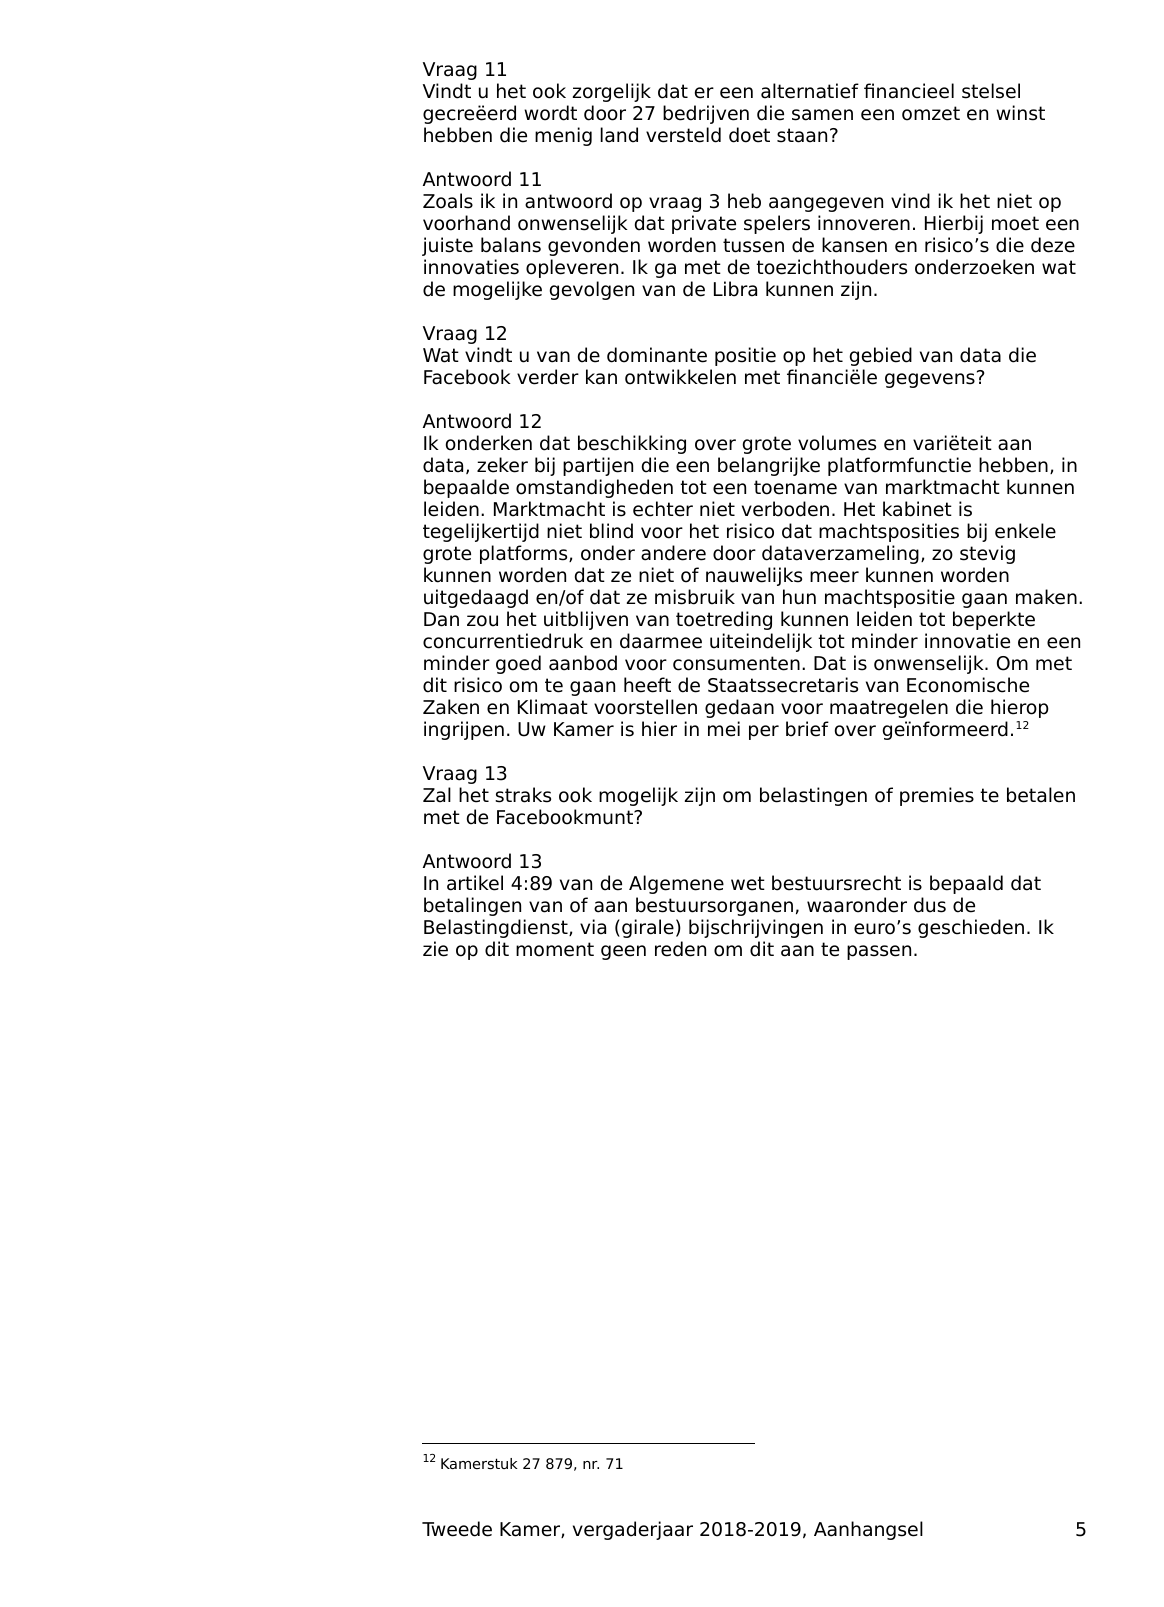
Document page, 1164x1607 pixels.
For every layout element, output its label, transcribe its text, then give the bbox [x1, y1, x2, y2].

text Ik onderken dat beschikking over grote volumes en variëteit aan data, zeker bij partijen die een belangrijke platformfunctie hebben, in bepaalde omstandigheden tot een toename van marktmacht kunnen leiden. Marktmacht is echter niet verboden. Het kabinet is tegelijkertijd niet blind voor het risico dat machtsposities bij enkele grote platforms, onder andere door dataverzameling, zo stevig kunnen worden dat ze niet of nauwelijks meer kunnen worden uitgedaagd en/of dat ze misbruik van hun machtspositie gaan maken. Dan zou het uitblijven van toetreding kunnen leiden tot beperkte concurrentiedruk en daarmee uiteindelijk tot minder innovatie en een minder goed aanbod voor consumenten. Dat is onwenselijk. Om met dit risico om te gaan heeft de Staatssecretaris van Economische Zaken en Klimaat voorstellen gedaan voor maatregelen die hierop ingrijpen. Uw Kamer is hier in mei per brief over geïnformeerd. [422, 433, 1087, 741]
text Vraag 12 [422, 323, 1087, 345]
text Zal het straks ook mogelijk zijn om belastingen of premies te betalen met de Facebookmunt? [422, 785, 1087, 829]
text Zoals ik in antwoord op vraag 3 heb aangegeven vind ik het niet op voorhand onwenselijk dat private spelers innoveren. Hierbij moet een juiste balans gevonden worden tussen de kansen en risico’s die deze innovaties opleveren. Ik ga met de toezichthouders onderzoeken wat de mogelijke gevolgen van de Libra kunnen zijn. [422, 191, 1087, 301]
text Vraag 13 [422, 763, 1087, 785]
text Vindt u het ook zorgelijk dat er een alternatief financieel stelsel gecreëerd wordt door 27 bedrijven die samen een omzet en winst hebben die menig land versteld doet staan? [422, 81, 1087, 147]
text Kamerstuk 27 879, nr. 71 [422, 1452, 1087, 1474]
text Antwoord 12 [422, 411, 1087, 433]
text Vraag 11 [422, 59, 1087, 81]
text Antwoord 13 [422, 851, 1087, 873]
text Antwoord 11 [422, 169, 1087, 191]
text In artikel 4:89 van de Algemene wet bestuursrecht is bepaald dat betalingen van of aan bestuursorganen, waaronder dus de Belastingdienst, via (girale) bijschrijvingen in euro’s geschieden. Ik zie op dit moment geen reden om dit aan te passen. [422, 873, 1087, 961]
text Wat vindt u van de dominante positie op het gebied van data die Facebook verder kan ontwikkelen met financiële gegevens? [422, 345, 1087, 389]
